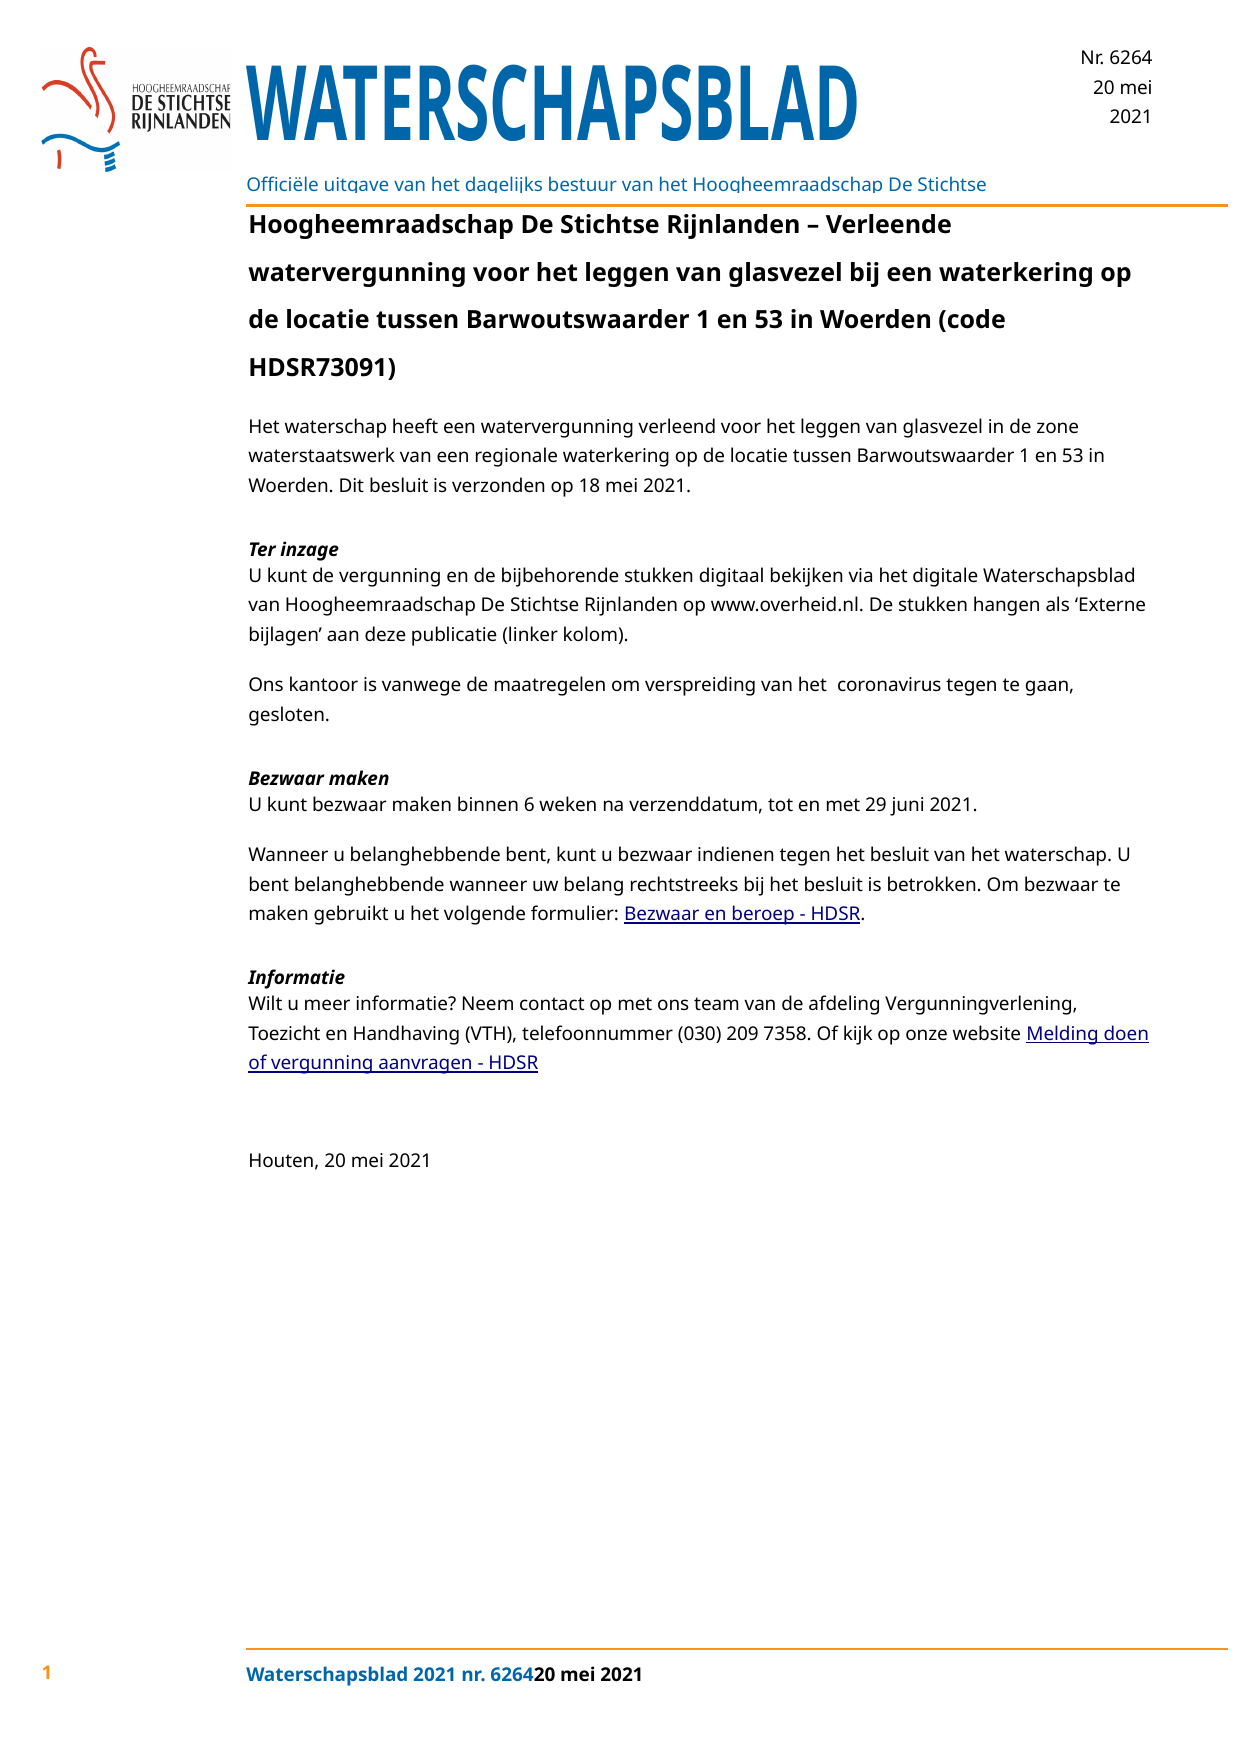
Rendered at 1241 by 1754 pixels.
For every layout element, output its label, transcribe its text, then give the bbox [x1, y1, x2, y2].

text Hoogheemraadschap De Stichtse Rijnlanden – Verleende watervergunning voor het leggen van glasvezel bij een waterkering op de locatie tussen Barwoutswaarder 1 en 53 in Woerden (code HDSR73091) [248, 207, 1152, 384]
text Informatie [248, 964, 1152, 990]
text Het waterschap heeft een watervergunning verleend voor het leggen van glasvezel in de zone waterstaatswerk van een regionale waterkering op de locatie tussen Barwoutswaarder 1 en 53 in Woerden. Dit besluit is verzonden op 18 mei 2021. [248, 413, 1152, 498]
text Bezwaar maken [248, 765, 1152, 791]
text Wilt u meer informatie? Neem contact op met ons team van de afdeling Vergunningverlening, Toezicht en Handhaving (VTH), telefoonnummer (030) 209 7358. Of kijk op onze website Melding doen of vergunning aanvragen - HDSR [248, 990, 1152, 1075]
picture [41, 47, 231, 172]
text U kunt de vergunning en de bijbehorende stukken digitaal bekijken via het digitale Waterschapsblad van Hoogheemraadschap De Stichtse Rijnlanden op www.overheid.nl. De stukken hangen als ‘Externe bijlagen’ aan deze publicatie (linker kolom). [248, 562, 1152, 647]
text Ons kantoor is vanwege de maatregelen om verspreiding van het coronavirus tegen te gaan, gesloten. [248, 672, 1152, 727]
text Ter inzage [248, 536, 1152, 562]
text U kunt bezwaar maken binnen 6 weken na verzenddatum, tot en met 29 juni 2021. [248, 791, 1152, 817]
text Houten, 20 mei 2021 [248, 1147, 1152, 1173]
text Wanneer u belanghebbende bent, kunt u bezwaar indienen tegen het besluit van het waterschap. U bent belanghebbende wanneer uw belang rechtstreeks bij het besluit is betrokken. Om bezwaar te maken gebruikt u het volgende formulier: Bezwaar en beroep - HDSR. [248, 841, 1152, 926]
